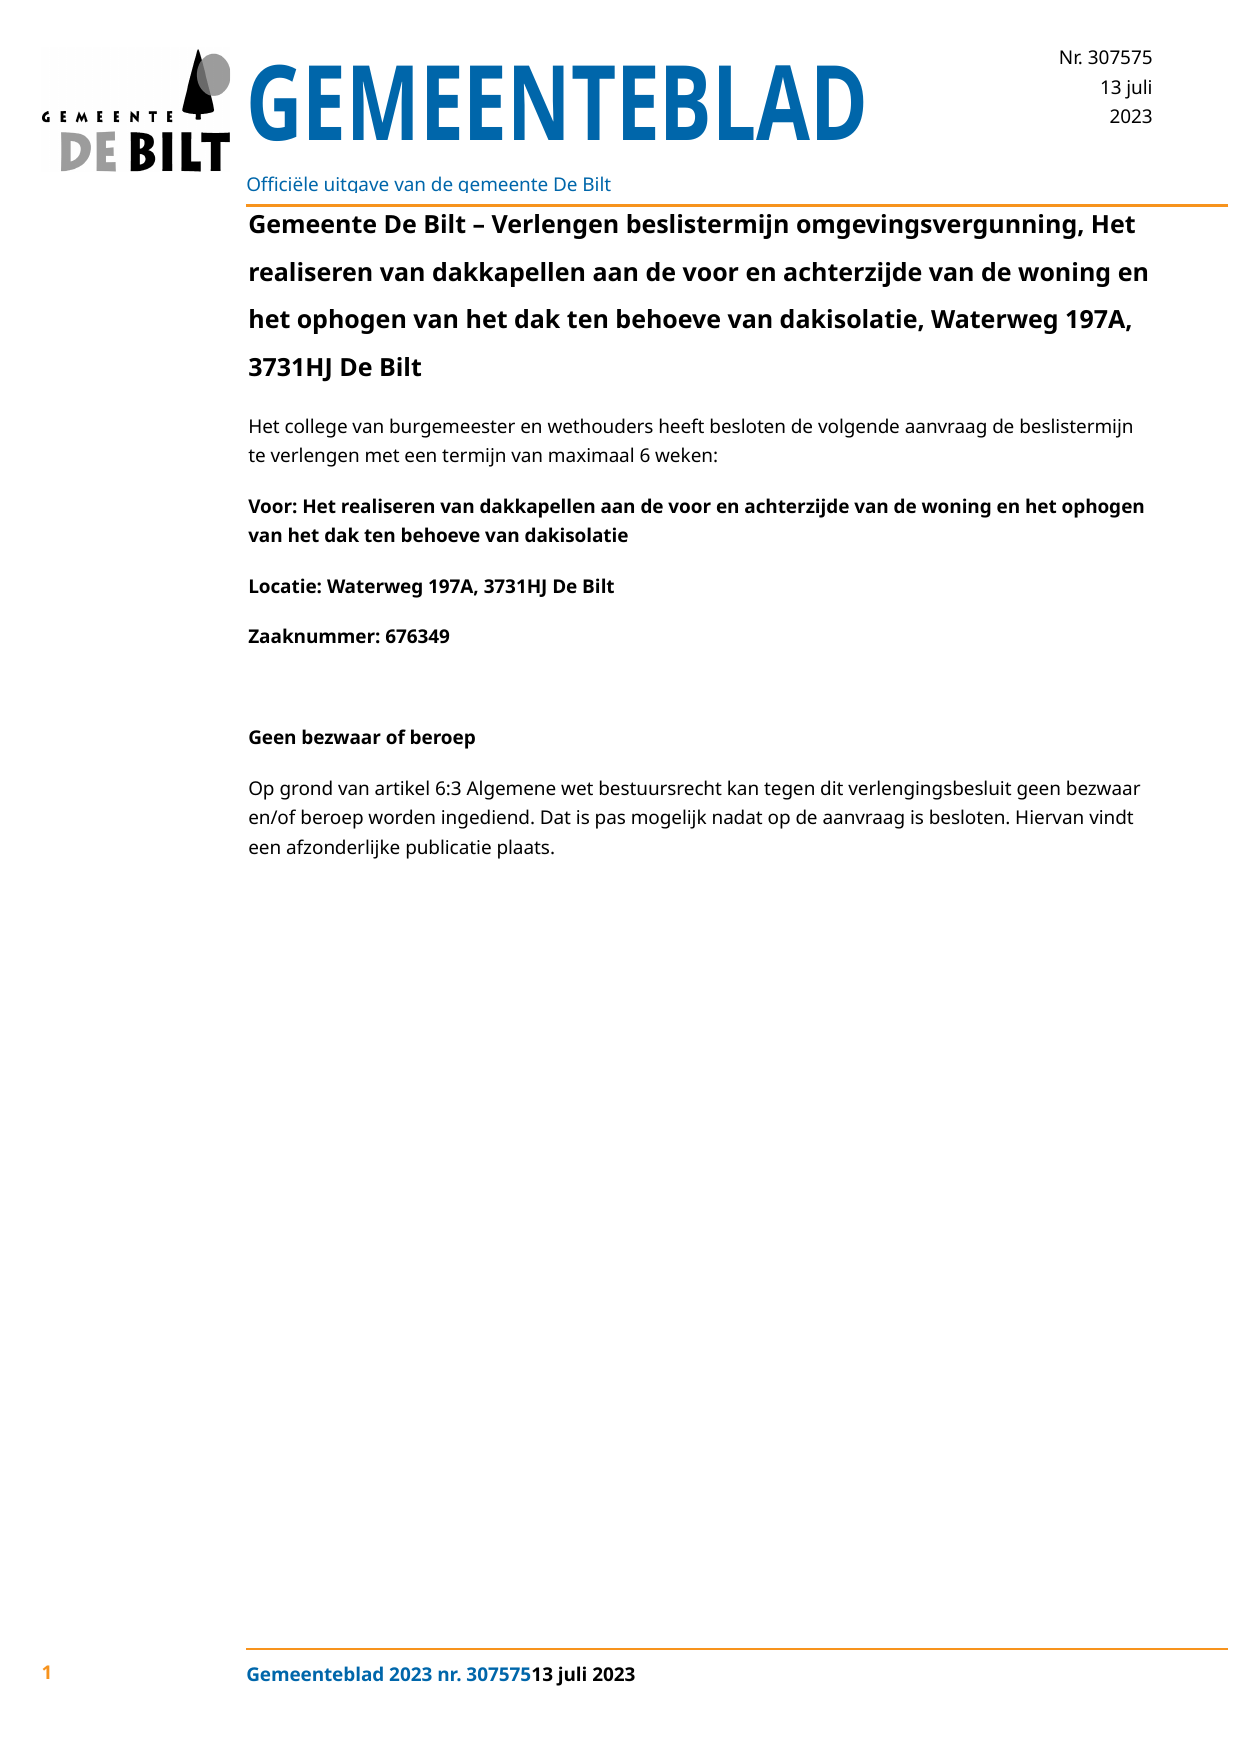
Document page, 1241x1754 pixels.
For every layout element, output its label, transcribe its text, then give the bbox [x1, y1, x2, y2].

text Op grond van artikel 6:3 Algemene wet bestuursrecht kan tegen dit verlengingsbesluit geen bezwaar en/of beroep worden ingediend. Dat is pas mogelijk nadat op de aanvraag is besloten. Hiervan vindt een afzonderlijke publicatie plaats. [248, 775, 1152, 860]
text Voor: Het realiseren van dakkapellen aan de voor en achterzijde van de woning en het ophogen van het dak ten behoeve van dakisolatie [248, 493, 1152, 548]
text Zaaknummer: 676349 [248, 623, 1152, 649]
text Geen bezwaar of beroep [248, 724, 1152, 750]
picture [41, 47, 231, 172]
text Het college van burgemeester en wethouders heeft besloten de volgende aanvraag de beslistermijn te verlengen met een termijn van maximaal 6 weken: [248, 413, 1152, 468]
text Locatie: Waterweg 197A, 3731HJ De Bilt [248, 573, 1152, 599]
text Gemeente De Bilt – Verlengen beslistermijn omgevingsvergunning, Het realiseren van dakkapellen aan de voor en achterzijde van de woning en het ophogen van het dak ten behoeve van dakisolatie, Waterweg 197A, 3731HJ De Bilt [248, 207, 1152, 384]
